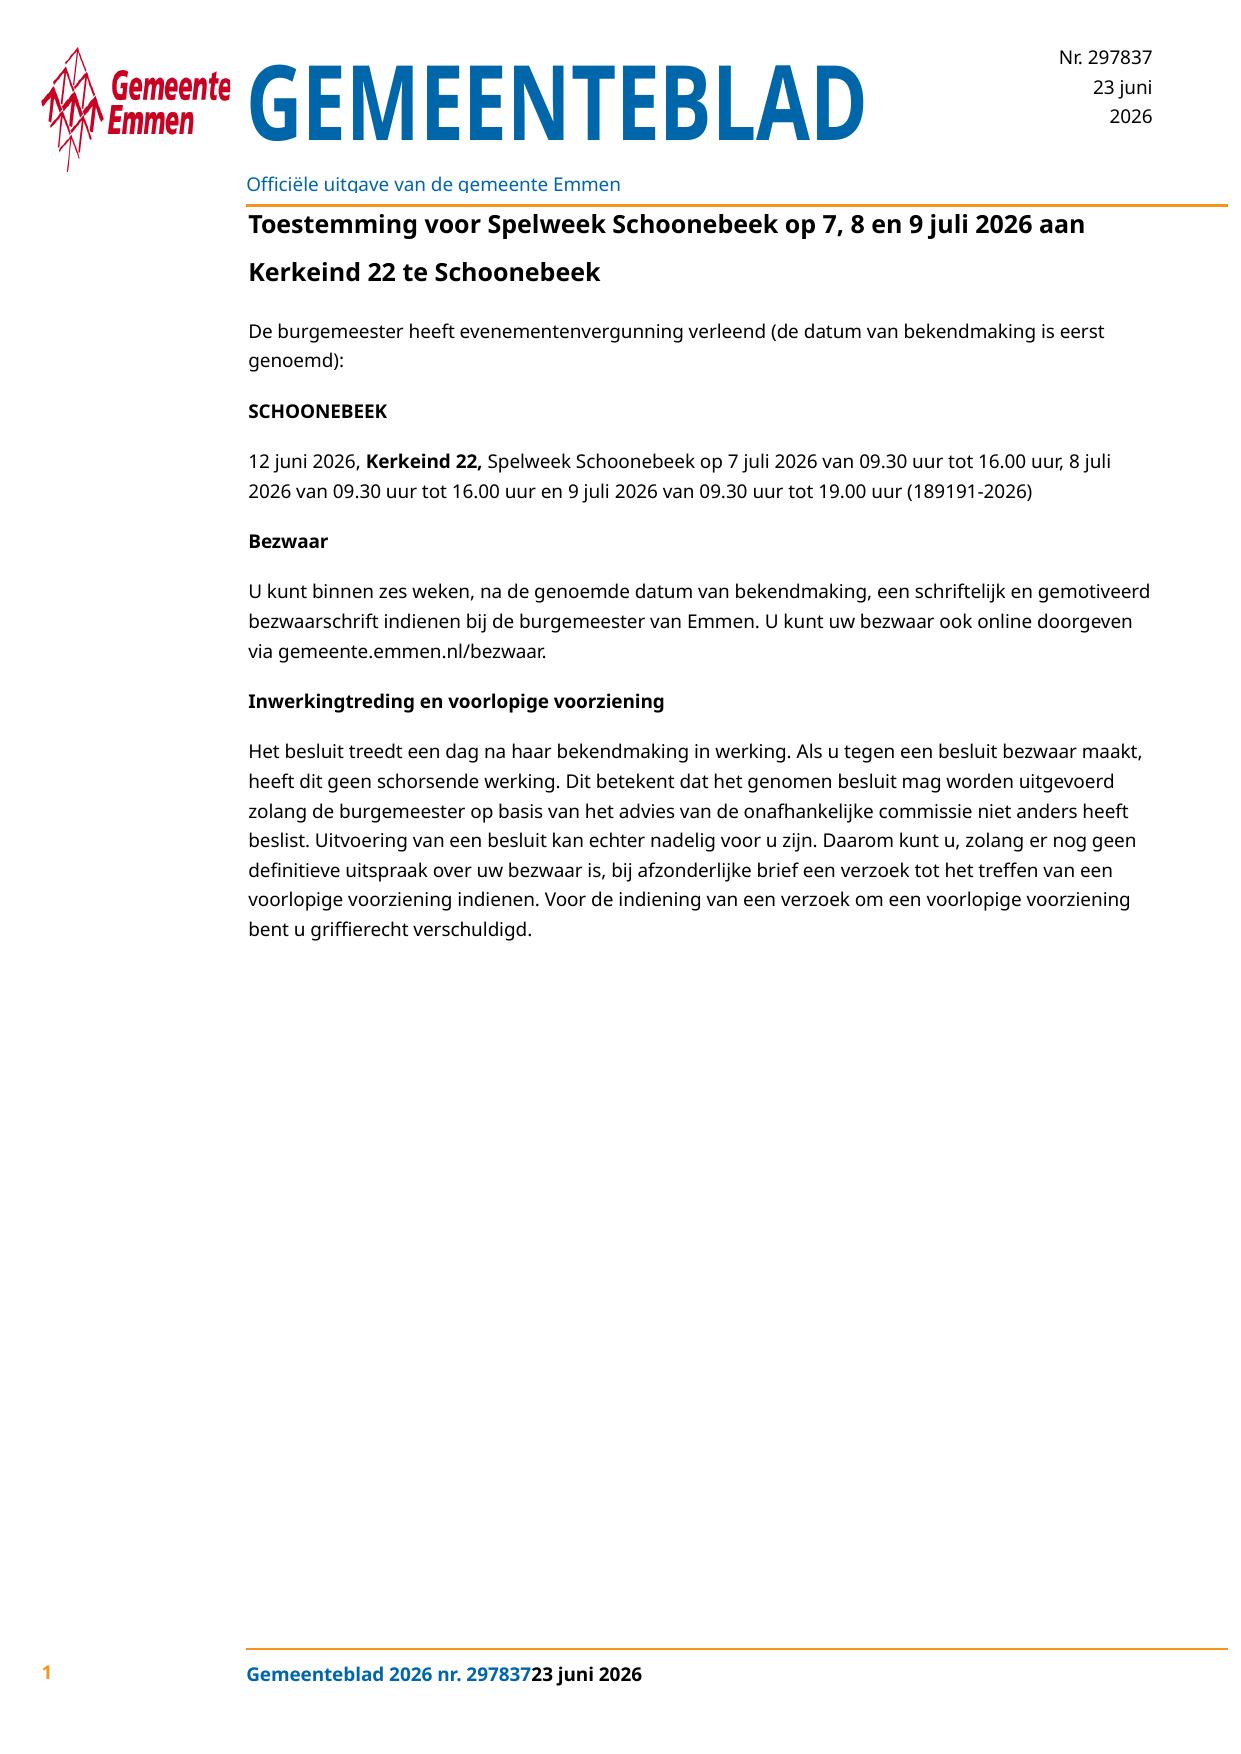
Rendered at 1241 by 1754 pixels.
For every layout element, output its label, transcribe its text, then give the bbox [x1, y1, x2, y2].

text Toestemming voor Spelweek Schoonebeek op 7, 8 en 9 juli 2026 aan Kerkeind 22 te Schoonebeek [248, 207, 1152, 288]
text SCHOONEBEEK [248, 398, 1152, 424]
picture [41, 47, 231, 172]
text Inwerkingtreding en voorlopige voorziening [248, 688, 1152, 714]
text U kunt binnen zes weken, na de genoemde datum van bekendmaking, een schriftelijk en gemotiveerd bezwaarschrift indienen bij de burgemeester van Emmen. U kunt uw bezwaar ook online doorgeven via gemeente.emmen.nl/bezwaar. [248, 579, 1152, 664]
text 12 juni 2026, Kerkeind 22, Spelweek Schoonebeek op 7 juli 2026 van 09.30 uur tot 16.00 uur, 8 juli 2026 van 09.30 uur tot 16.00 uur en 9 juli 2026 van 09.30 uur tot 19.00 uur (189191-2026) [248, 448, 1152, 504]
text Bezwaar [248, 528, 1152, 554]
text Het besluit treedt een dag na haar bekendmaking in werking. Als u tegen een besluit bezwaar maakt, heeft dit geen schorsende werking. Dit betekent dat het genomen besluit mag worden uitgevoerd zolang de burgemeester op basis van het advies van de onafhankelijke commissie niet anders heeft beslist. Uitvoering van een besluit kan echter nadelig voor u zijn. Daarom kunt u, zolang er nog geen definitieve uitspraak over uw bezwaar is, bij afzonderlijke brief een verzoek tot het treffen van een voorlopige voorziening indienen. Voor de indiening van een verzoek om een voorlopige voorziening bent u griffierecht verschuldigd. [248, 739, 1152, 942]
text De burgemeester heeft evenementenvergunning verleend (de datum van bekendmaking is eerst genoemd): [248, 318, 1152, 373]
